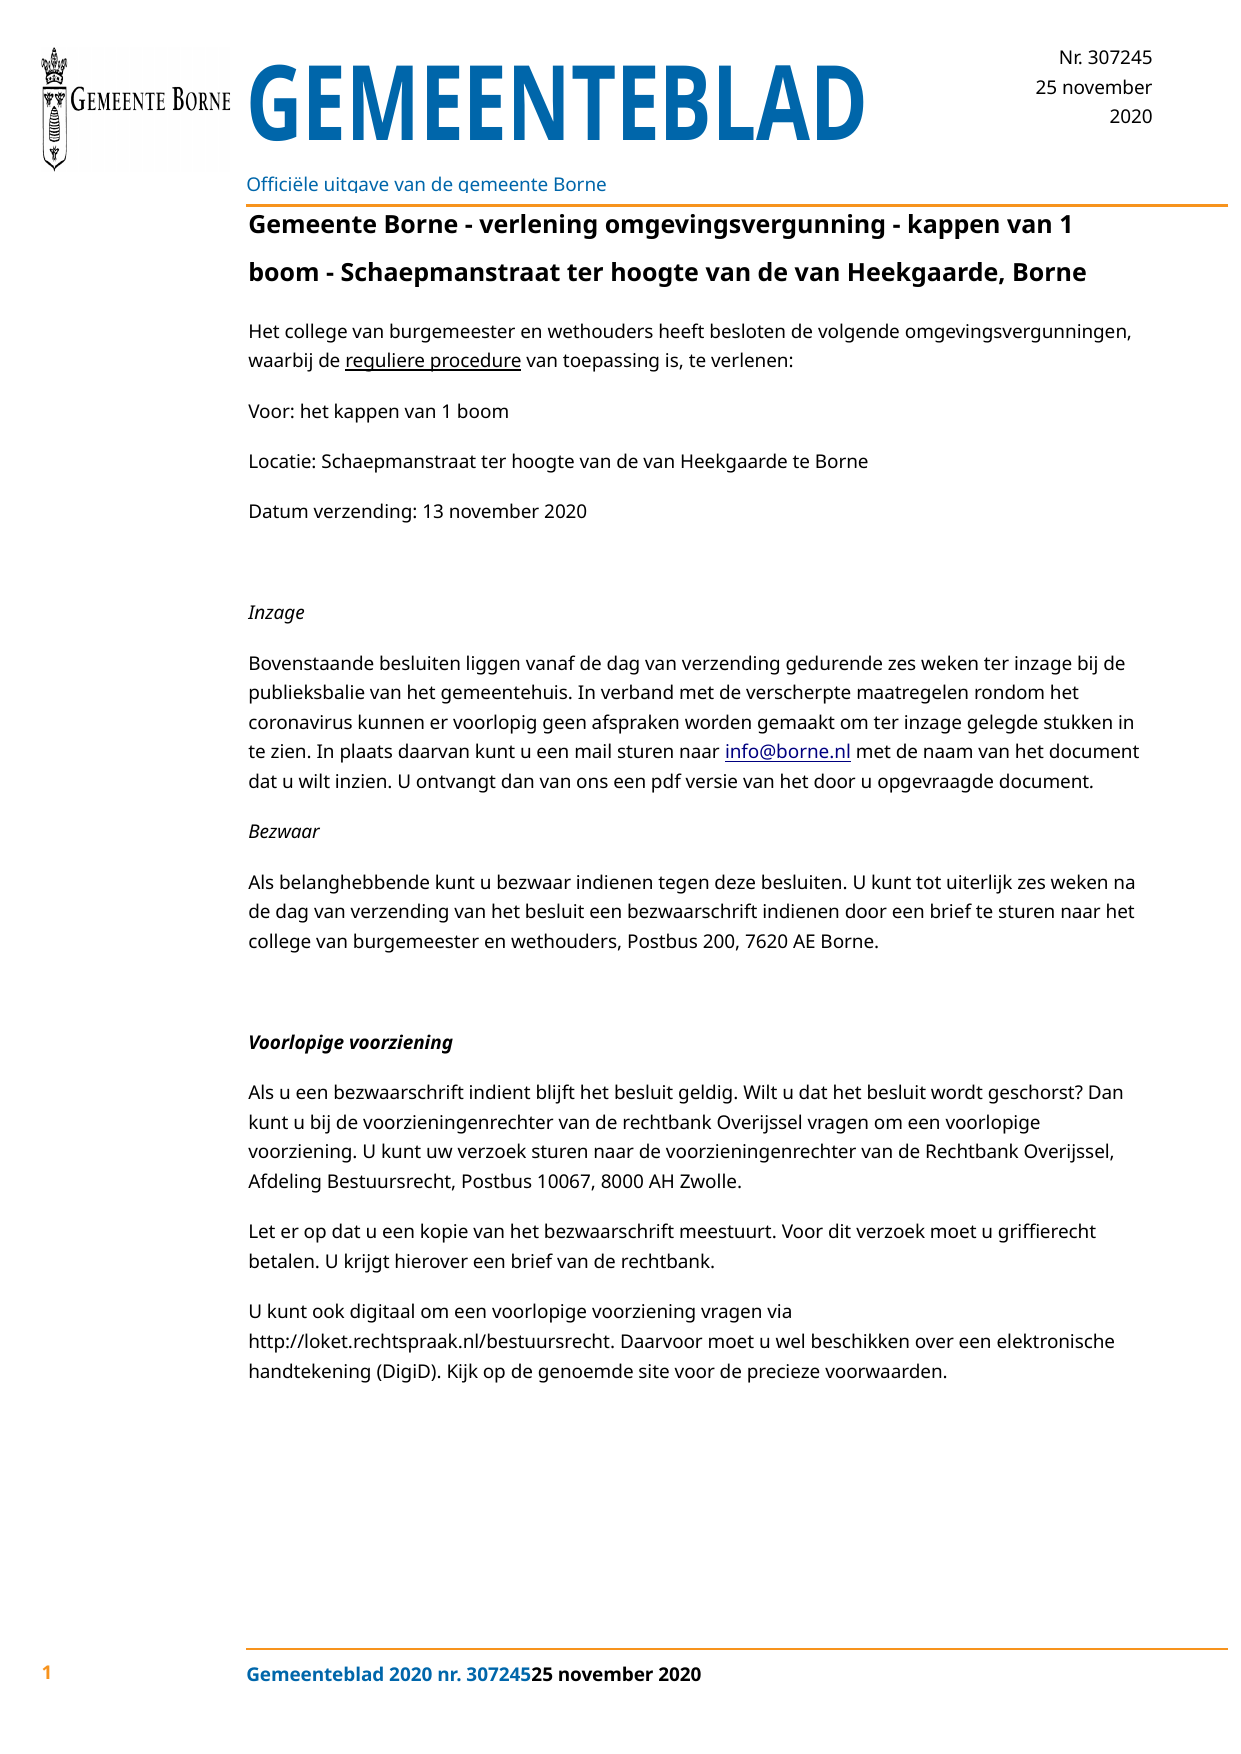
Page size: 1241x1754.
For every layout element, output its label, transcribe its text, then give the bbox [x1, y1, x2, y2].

text Het college van burgemeester en wethouders heeft besloten de volgende omgevingsvergunningen, waarbij de reguliere procedure van toepassing is, te verlenen: [248, 318, 1152, 373]
text Als belanghebbende kunt u bezwaar indienen tegen deze besluiten. U kunt tot uiterlijk zes weken na de dag van verzending van het besluit een bezwaarschrift indienen door een brief te sturen naar het college van burgemeester en wethouders, Postbus 200, 7620 AE Borne. [248, 869, 1152, 954]
text Inzage [248, 599, 1152, 625]
text Bovenstaande besluiten liggen vanaf de dag van verzending gedurende zes weken ter inzage bij de publieksbalie van het gemeentehuis. In verband met de verscherpte maatregelen rondom het coronavirus kunnen er voorlopig geen afspraken worden gemaakt om ter inzage gelegde stukken in te zien. In plaats daarvan kunt u een mail sturen naar info@borne.nl met de naam van het document dat u wilt inzien. U ontvangt dan van ons een pdf versie van het door u opgevraagde document. [248, 650, 1152, 794]
text Let er op dat u een kopie van het bezwaarschrift meestuurt. Voor dit verzoek moet u griffierecht betalen. U krijgt hierover een brief van de rechtbank. [248, 1219, 1152, 1274]
text Gemeente Borne - verlening omgevingsvergunning - kappen van 1 boom - Schaepmanstraat ter hoogte van de van Heekgaarde, Borne [248, 207, 1152, 288]
text Voor: het kappen van 1 boom [248, 398, 1152, 424]
picture [41, 47, 231, 172]
text Locatie: Schaepmanstraat ter hoogte van de van Heekgaarde te Borne [248, 448, 1152, 474]
text U kunt ook digitaal om een voorlopige voorziening vragen via http://loket.rechtspraak.nl/bestuursrecht. Daarvoor moet u wel beschikken over een elektronische handtekening (DigiD). Kijk op de genoemde site voor de precieze voorwaarden. [248, 1299, 1152, 1384]
text Voorlopige voorziening [248, 1029, 1152, 1055]
text Datum verzending: 13 november 2020 [248, 499, 1152, 524]
text Als u een bezwaarschrift indient blijft het besluit geldig. Wilt u dat het besluit wordt geschorst? Dan kunt u bij de voorzieningenrechter van de rechtbank Overijssel vragen om een voorlopige voorziening. U kunt uw verzoek sturen naar de voorzieningenrechter van de Rechtbank Overijssel, Afdeling Bestuursrecht, Postbus 10067, 8000 AH Zwolle. [248, 1079, 1152, 1194]
text Bezwaar [248, 819, 1152, 844]
